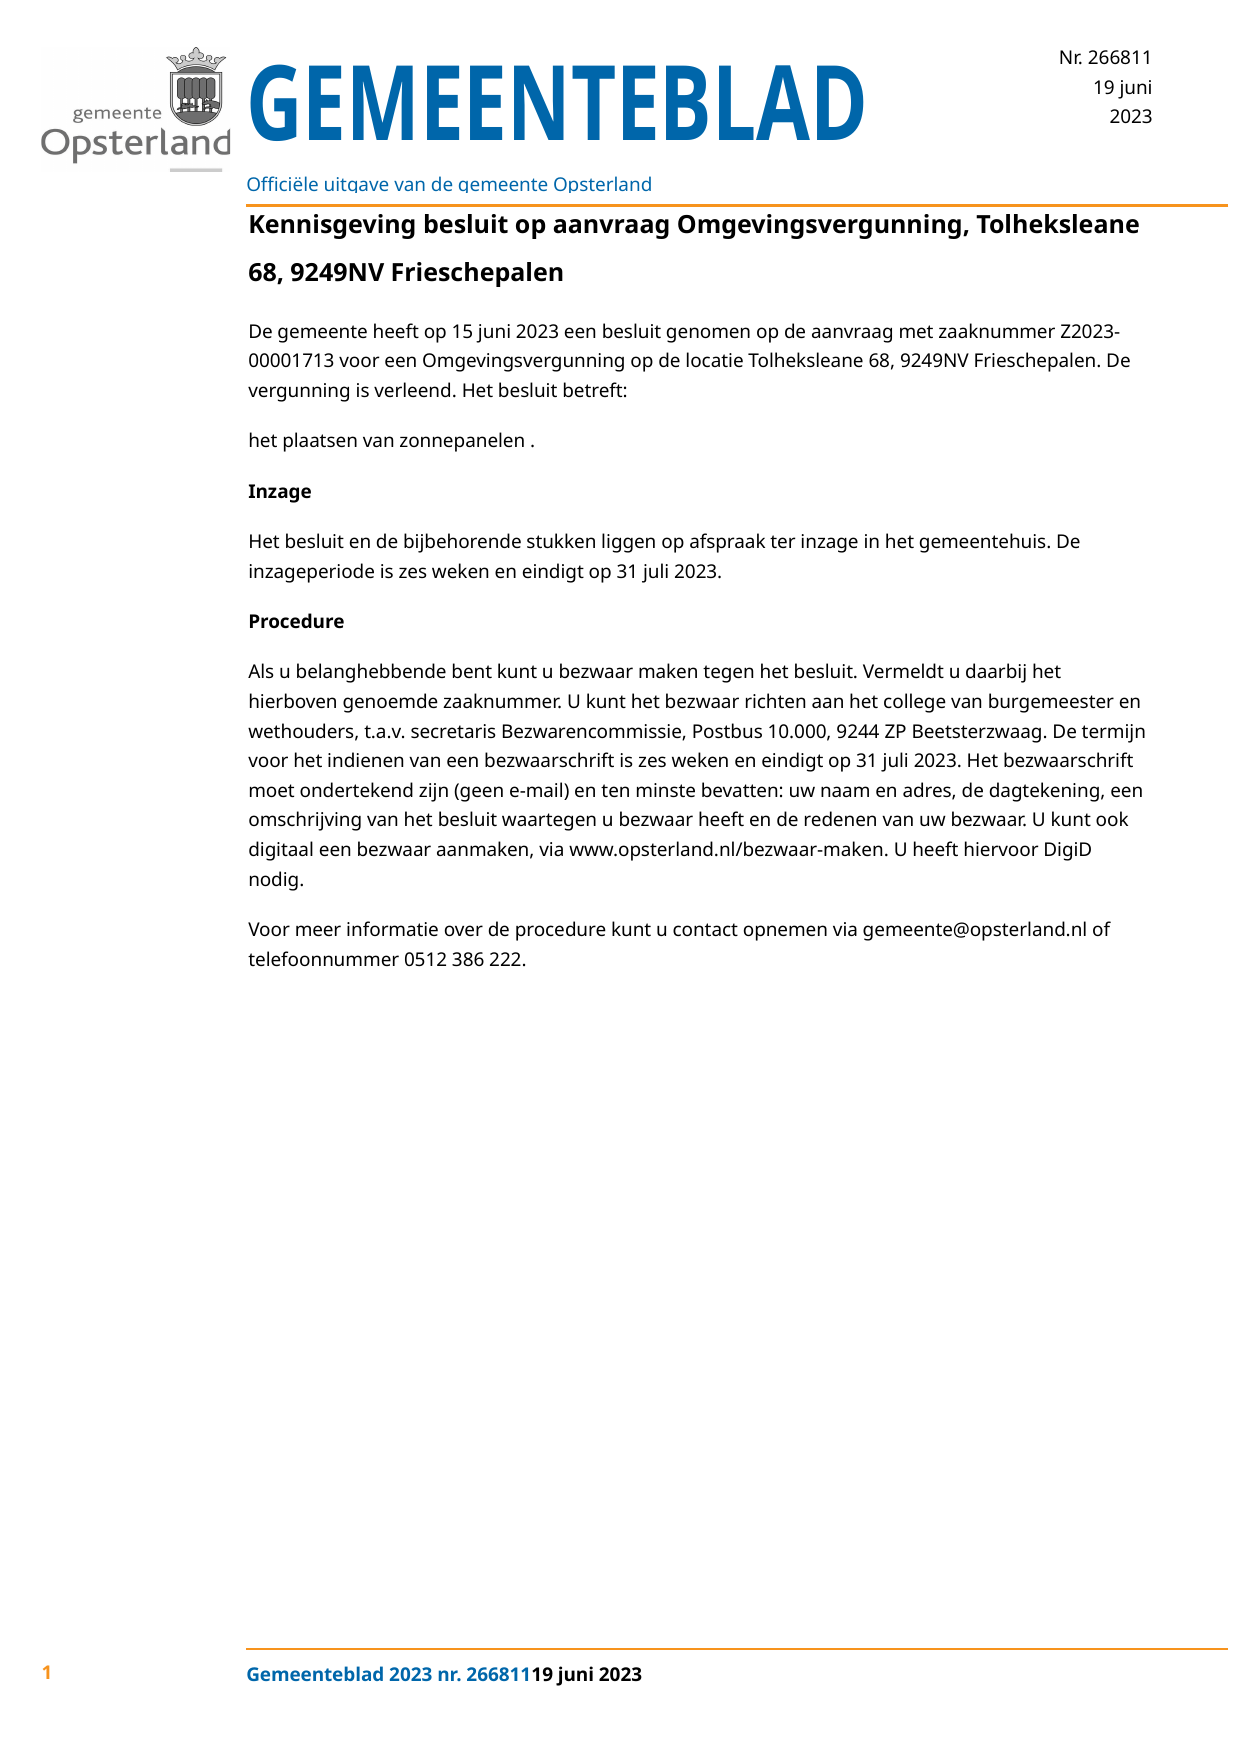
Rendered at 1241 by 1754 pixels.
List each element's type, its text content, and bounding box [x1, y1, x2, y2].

text Inzage [248, 478, 1152, 504]
text Als u belanghebbende bent kunt u bezwaar maken tegen het besluit. Vermeldt u daarbij het hierboven genoemde zaaknummer. U kunt het bezwaar richten aan het college van burgemeester en wethouders, t.a.v. secretaris Bezwarencommissie, Postbus 10.000, 9244 ZP Beetsterzwaag. De termijn voor het indienen van een bezwaarschrift is zes weken en eindigt op 31 juli 2023. Het bezwaarschrift moet ondertekend zijn (geen e-mail) en ten minste bevatten: uw naam en adres, de dagtekening, een omschrijving van het besluit waartegen u bezwaar heeft en de redenen van uw bezwaar. U kunt ook digitaal een bezwaar aanmaken, via www.opsterland.nl/bezwaar-maken. U heeft hiervoor DigiD nodig. [248, 659, 1152, 892]
text Het besluit en de bijbehorende stukken liggen op afspraak ter inzage in het gemeentehuis. De inzageperiode is zes weken en eindigt op 31 juli 2023. [248, 528, 1152, 584]
text Procedure [248, 608, 1152, 634]
picture [41, 47, 231, 172]
text De gemeente heeft op 15 juni 2023 een besluit genomen op de aanvraag met zaaknummer Z2023-00001713 voor een Omgevingsvergunning op de locatie Tolheksleane 68, 9249NV Frieschepalen. De vergunning is verleend. Het besluit betreft: [248, 318, 1152, 403]
text Voor meer informatie over de procedure kunt u contact opnemen via gemeente@opsterland.nl of telefoonnummer 0512 386 222. [248, 916, 1152, 972]
text het plaatsen van zonnepanelen . [248, 427, 1152, 453]
text Kennisgeving besluit op aanvraag Omgevingsvergunning, Tolheksleane 68, 9249NV Frieschepalen [248, 207, 1152, 288]
